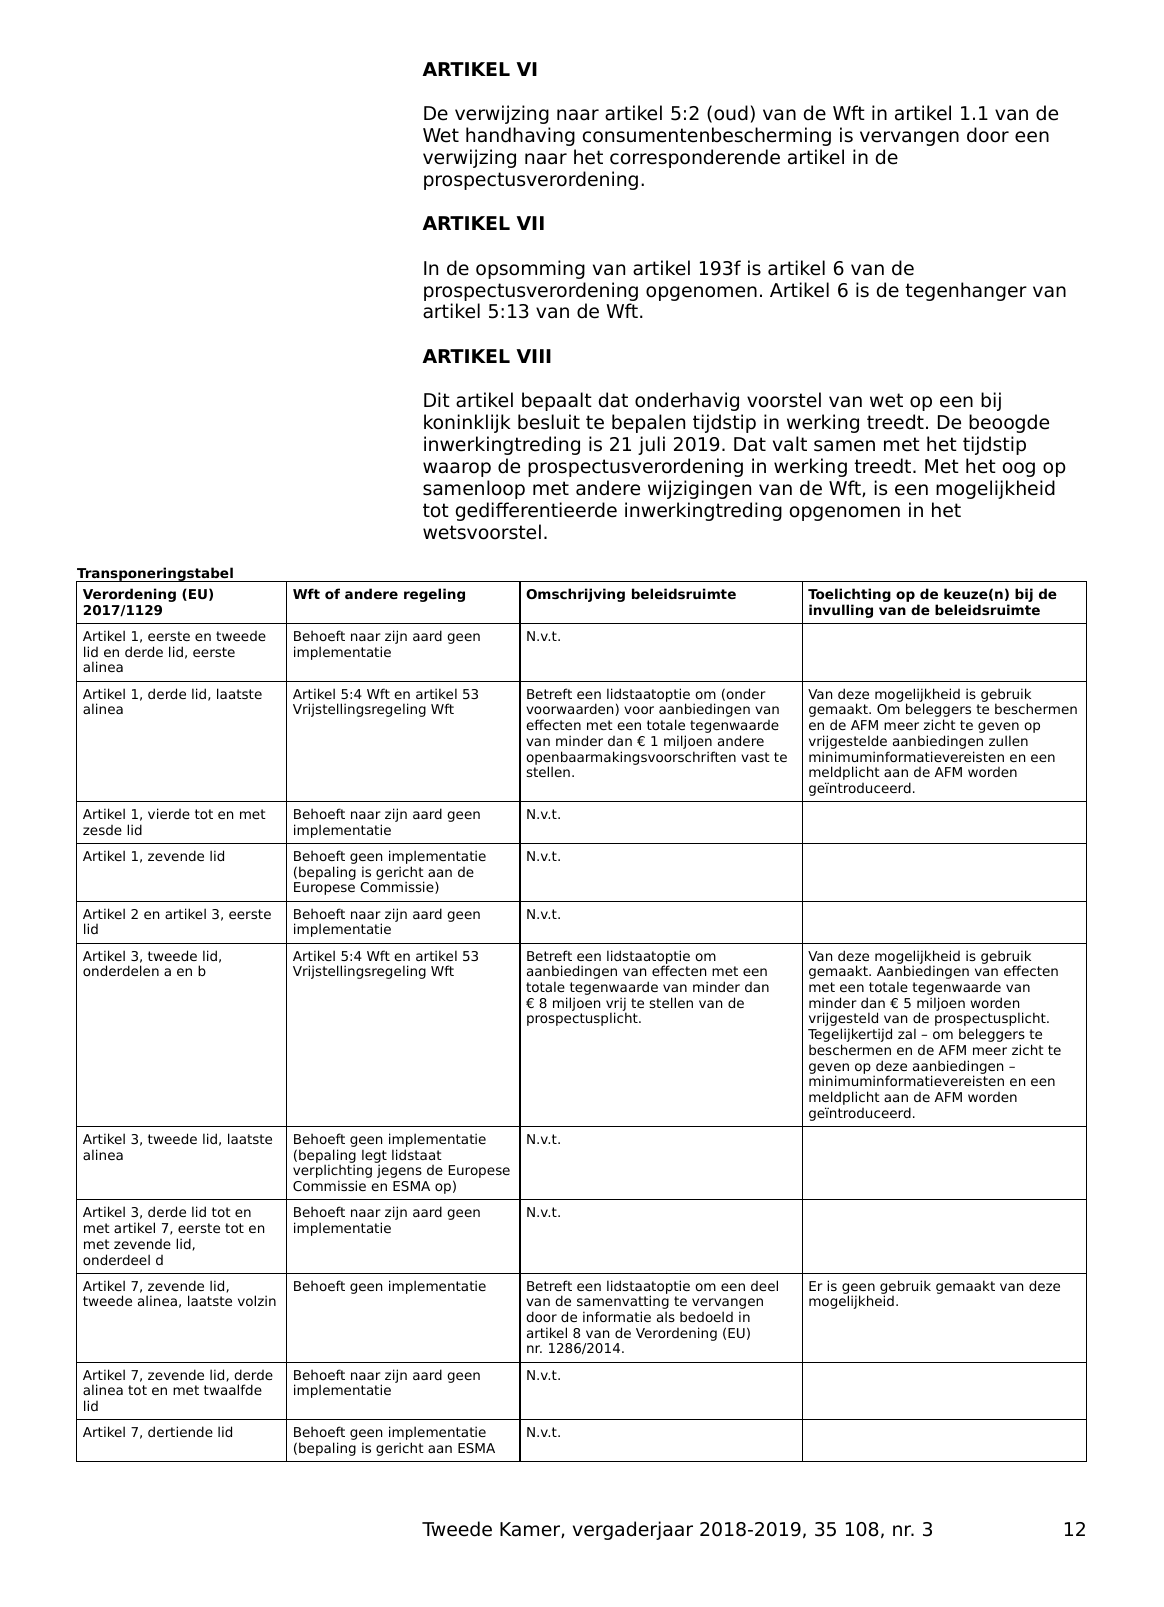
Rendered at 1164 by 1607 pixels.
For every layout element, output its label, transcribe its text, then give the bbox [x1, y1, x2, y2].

table_cell [803, 902, 1086, 943]
table_cell [803, 802, 1086, 843]
table_cell Er is geen gebruik gemaakt van deze mogelijkheid. [803, 1274, 1086, 1362]
table_cell Toelichting op de keuze(n) bij de invulling van de beleidsruimte [803, 582, 1086, 623]
table_cell N.v.t. [521, 802, 802, 843]
table_cell N.v.t. [521, 1200, 802, 1273]
table_cell N.v.t. [521, 902, 802, 943]
table_cell Artikel 1, zevende lid [77, 844, 286, 901]
table_cell [803, 1200, 1086, 1273]
table_cell Van deze mogelijkheid is gebruik gemaakt. Aanbiedingen van effecten met een totale tegenwaarde van minder dan € 5 miljoen worden vrijgesteld van de prospectusplicht. Tegelijkertijd zal – om beleggers te beschermen en de AFM meer zicht te geven op deze aanbiedingen – minimuminformatievereisten en een meldplicht aan de AFM worden geïntroduceerd. [803, 944, 1086, 1126]
table_cell [803, 1420, 1086, 1461]
table_cell [803, 844, 1086, 901]
table_cell Behoeft naar zijn aard geen implementatie [287, 624, 519, 681]
text Dit artikel bepaalt dat onderhavig voorstel van wet op een bij koninklijk besluit te bepalen tijdstip in werking treedt. De beoogde inwerkingtreding is 21 juli 2019. Dat valt samen met het tijdstip waarop de prospectusverordening in werking treedt. Met het oog op samenloop met andere wijzigingen van de Wft, is een mogelijkheid tot gedifferentieerde inwerkingtreding opgenomen in het wetsvoorstel. [422, 390, 1087, 544]
table_cell Behoeft naar zijn aard geen implementatie [287, 1363, 519, 1419]
table_cell Artikel 7, dertiende lid [77, 1420, 286, 1461]
table_cell Behoeft geen implementatie [287, 1274, 519, 1362]
table_cell Omschrijving beleidsruimte [521, 582, 802, 623]
table_cell N.v.t. [521, 624, 802, 681]
text In de opsomming van artikel 193f is artikel 6 van de prospectusverordening opgenomen. Artikel 6 is de tegenhanger van artikel 5:13 van de Wft. [422, 257, 1087, 323]
table_cell [803, 1363, 1086, 1419]
table_cell [803, 624, 1086, 681]
table_cell Artikel 5:4 Wft en artikel 53 Vrijstellingsregeling Wft [287, 944, 519, 1126]
table_cell Betreft een lidstaatoptie om een deel van de samenvatting te vervangen door de informatie als bedoeld in artikel 8 van de Verordening (EU) nr. 1286/2014. [521, 1274, 802, 1362]
table_cell Artikel 2 en artikel 3, eerste lid [77, 902, 286, 943]
subtitle ARTIKEL VI [422, 59, 1087, 81]
table_cell Wft of andere regeling [287, 582, 519, 623]
table_cell Artikel 5:4 Wft en artikel 53 Vrijstellingsregeling Wft [287, 682, 519, 801]
table_cell Artikel 1, vierde tot en met zesde lid [77, 802, 286, 843]
table_cell Artikel 1, eerste en tweede lid en derde lid, eerste alinea [77, 624, 286, 681]
text De verwijzing naar artikel 5:2 (oud) van de Wft in artikel 1.1 van de Wet handhaving consumentenbescherming is vervangen door een verwijzing naar het corresponderende artikel in de prospectusverordening. [422, 103, 1087, 191]
table_cell Behoeft naar zijn aard geen implementatie [287, 1200, 519, 1273]
table_cell Behoeft geen implementatie (bepaling legt lidstaat verplichting jegens de Europese Commissie en ESMA op) [287, 1127, 519, 1199]
table_cell N.v.t. [521, 1420, 802, 1461]
table_cell Artikel 3, tweede lid, laatste alinea [77, 1127, 286, 1199]
table_cell Betreft een lidstaatoptie om (onder voorwaarden) voor aanbiedingen van effecten met een totale tegenwaarde van minder dan € 1 miljoen andere openbaarmakingsvoorschriften vast te stellen. [521, 682, 802, 801]
table_header Transponeringstabel [77, 566, 1087, 581]
table_cell Behoeft naar zijn aard geen implementatie [287, 902, 519, 943]
table_cell Behoeft geen implementatie (bepaling is gericht aan de Europese Commissie) [287, 844, 519, 901]
table_cell Behoeft naar zijn aard geen implementatie [287, 802, 519, 843]
table_cell Artikel 7, zevende lid, tweede alinea, laatste volzin [77, 1274, 286, 1362]
subtitle ARTIKEL VIII [422, 346, 1087, 368]
table_cell Betreft een lidstaatoptie om aanbiedingen van effecten met een totale tegenwaarde van minder dan € 8 miljoen vrij te stellen van de prospectusplicht. [521, 944, 802, 1126]
table_cell Artikel 3, derde lid tot en met artikel 7, eerste tot en met zevende lid, onderdeel d [77, 1200, 286, 1273]
table_cell Artikel 1, derde lid, laatste alinea [77, 682, 286, 801]
table_cell Verordening (EU) 2017/1129 [77, 582, 286, 623]
table_cell Behoeft geen implementatie (bepaling is gericht aan ESMA [287, 1420, 519, 1461]
table_cell Artikel 3, tweede lid, onderdelen a en b [77, 944, 286, 1126]
table_cell Artikel 7, zevende lid, derde alinea tot en met twaalfde lid [77, 1363, 286, 1419]
table_cell N.v.t. [521, 1127, 802, 1199]
table_cell N.v.t. [521, 1363, 802, 1419]
table_cell [803, 1127, 1086, 1199]
table_cell N.v.t. [521, 844, 802, 901]
subtitle ARTIKEL VII [422, 213, 1087, 235]
table_cell Van deze mogelijkheid is gebruik gemaakt. Om beleggers te beschermen en de AFM meer zicht te geven op vrijgestelde aanbiedingen zullen minimuminformatievereisten en een meldplicht aan de AFM worden geïntroduceerd. [803, 682, 1086, 801]
